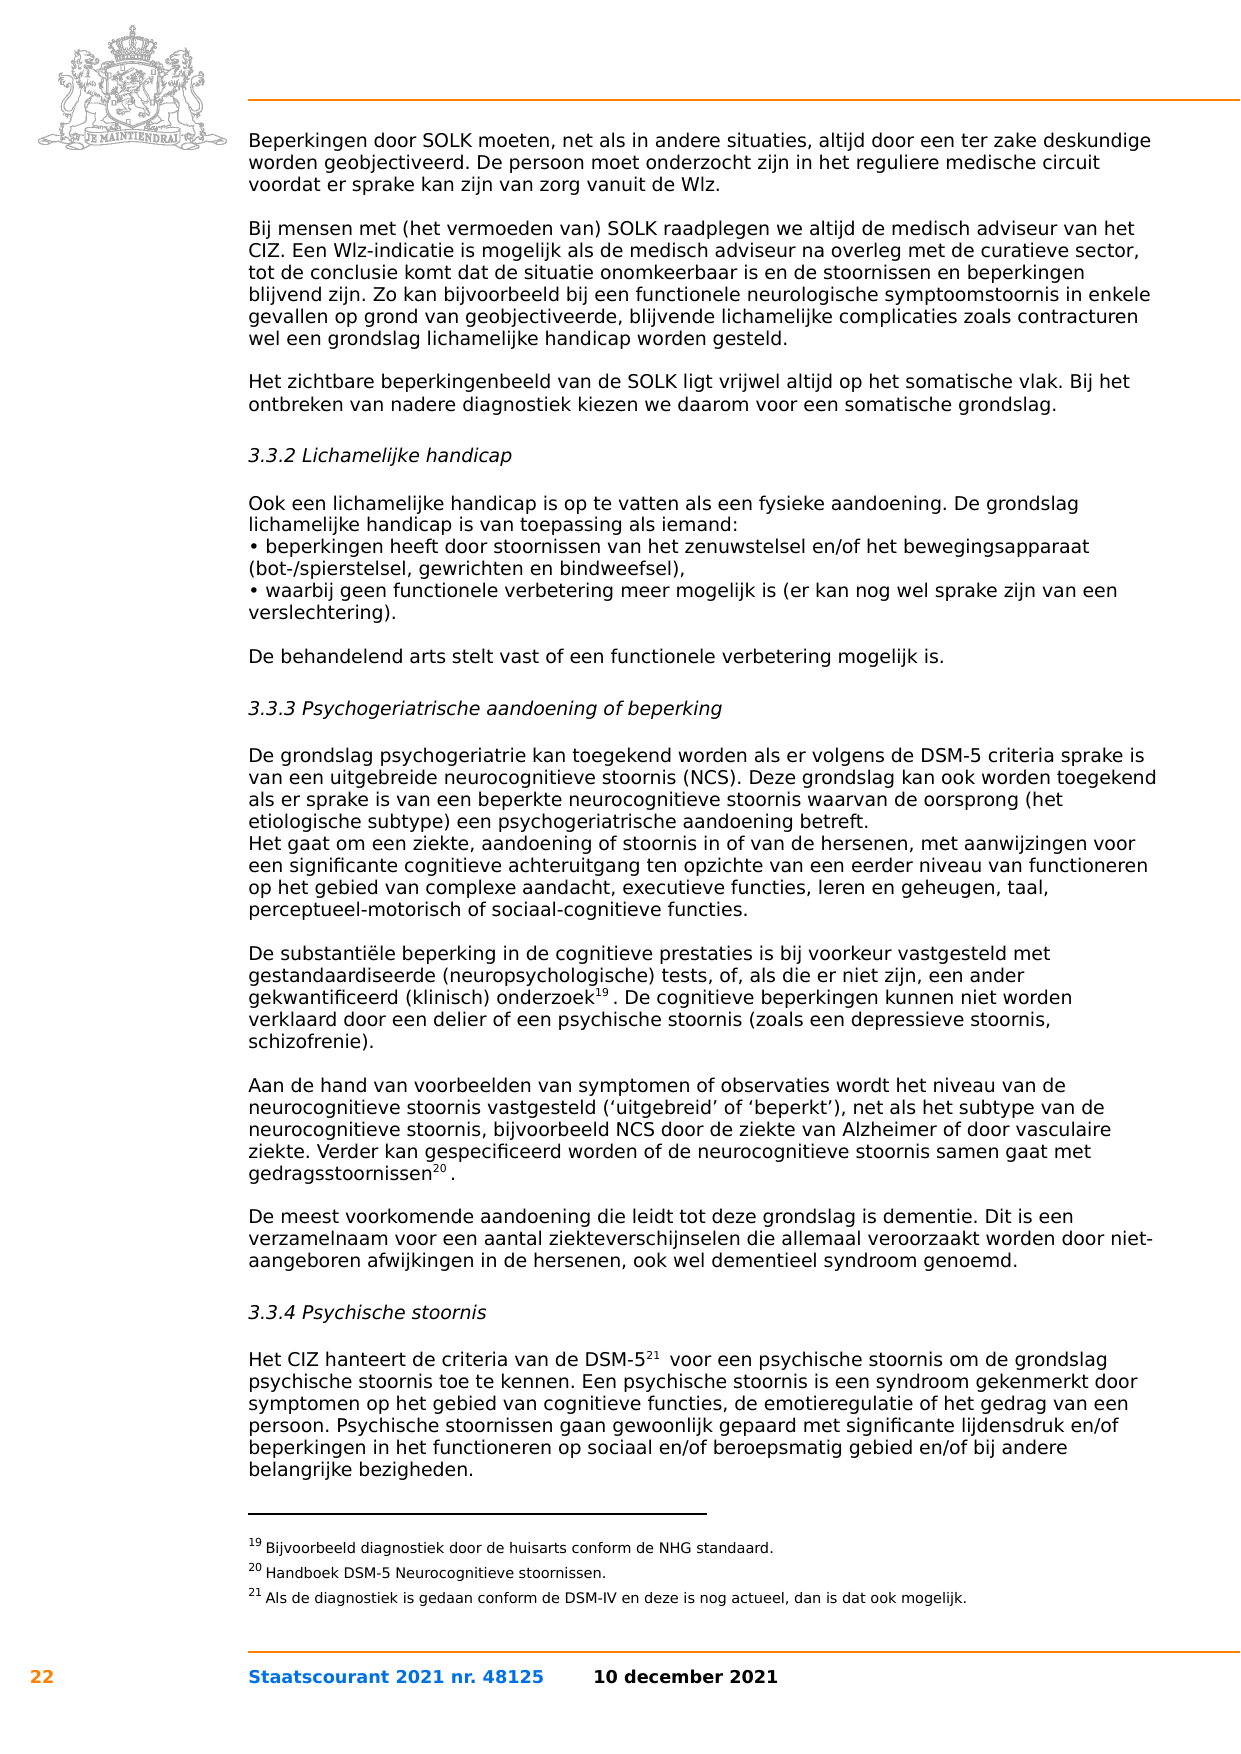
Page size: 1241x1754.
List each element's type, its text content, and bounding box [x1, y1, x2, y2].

text Het zichtbare beperkingenbeeld van de SOLK ligt vrijwel altijd op het somatische vlak. Bij het ontbreken van nadere diagnostiek kiezen we daarom voor een somatische grondslag. [248, 371, 1163, 415]
text Handboek DSM-5 Neurocognitieve stoornissen. [248, 1561, 1163, 1583]
text Beperkingen door SOLK moeten, net als in andere situaties, altijd door een ter zake deskundige worden geobjectiveerd. De persoon moet onderzocht zijn in het reguliere medische circuit voordat er sprake kan zijn van zorg vanuit de Wlz. [248, 130, 1163, 196]
text De meest voorkomende aandoening die leidt tot deze grondslag is dementie. Dit is een verzamelnaam voor een aantal ziekteverschijnselen die allemaal veroorzaakt worden door niet-aangeboren afwijkingen in de hersenen, ook wel dementieel syndroom genoemd. [248, 1206, 1163, 1272]
text • waarbij geen functionele verbetering meer mogelijk is (er kan nog wel sprake zijn van een verslechtering). [248, 580, 1163, 624]
text Het gaat om een ziekte, aandoening of stoornis in of van de hersenen, met aanwijzingen voor een significante cognitieve achteruitgang ten opzichte van een eerder niveau van functioneren op het gebied van complexe aandacht, executieve functies, leren en geheugen, taal, perceptueel-motorisch of sociaal-cognitieve functies. [248, 833, 1163, 921]
text De substantiële beperking in de cognitieve prestaties is bij voorkeur vastgesteld met gestandaardiseerde (neuropsychologische) tests, of, als die er niet zijn, een ander gekwantificeerd (klinisch) onderzoek. De cognitieve beperkingen kunnen niet worden verklaard door een delier of een psychische stoornis (zoals een depressieve stoornis, schizofrenie). [248, 943, 1163, 1053]
subtitle 3.3.3 Psychogeriatrische aandoening of beperking [248, 698, 1163, 720]
text Ook een lichamelijke handicap is op te vatten als een fysieke aandoening. De grondslag lichamelijke handicap is van toepassing als iemand: [248, 492, 1163, 536]
text De behandelend arts stelt vast of een functionele verbetering mogelijk is. [248, 646, 1163, 668]
subtitle 3.3.2 Lichamelijke handicap [248, 445, 1163, 467]
text Bijvoorbeeld diagnostiek door de huisarts conform de NHG standaard. [248, 1536, 1163, 1558]
text De grondslag psychogeriatrie kan toegekend worden als er volgens de DSM-5 criteria sprake is van een uitgebreide neurocognitieve stoornis (NCS). Deze grondslag kan ook worden toegekend als er sprake is van een beperkte neurocognitieve stoornis waarvan de oorsprong (het etiologische subtype) een psychogeriatrische aandoening betreft. [248, 745, 1163, 833]
text • beperkingen heeft door stoornissen van het zenuwstelsel en/of het bewegingsapparaat (bot-/spierstelsel, gewrichten en bindweefsel), [248, 536, 1163, 580]
text Bij mensen met (het vermoeden van) SOLK raadplegen we altijd de medisch adviseur van het CIZ. Een Wlz-indicatie is mogelijk als de medisch adviseur na overleg met de curatieve sector, tot de conclusie komt dat de situatie onomkeerbaar is en de stoornissen en beperkingen blijvend zijn. Zo kan bijvoorbeeld bij een functionele neurologische symptoomstoornis in enkele gevallen op grond van geobjectiveerde, blijvende lichamelijke complicaties zoals contracturen wel een grondslag lichamelijke handicap worden gesteld. [248, 218, 1163, 349]
text Aan de hand van voorbeelden van symptomen of observaties wordt het niveau van de neurocognitieve stoornis vastgesteld (‘uitgebreid’ of ‘beperkt’), net als het subtype van de neurocognitieve stoornis, bijvoorbeeld NCS door de ziekte van Alzheimer of door vasculaire ziekte. Verder kan gespecificeerd worden of de neurocognitieve stoornis samen gaat met gedragsstoornissen. [248, 1074, 1163, 1184]
text Als de diagnostiek is gedaan conform de DSM-IV en deze is nog actueel, dan is dat ook mogelijk. [248, 1586, 1163, 1608]
text Het CIZ hanteert de criteria van de DSM-5 voor een psychische stoornis om de grondslag psychische stoornis toe te kennen. Een psychische stoornis is een syndroom gekenmerkt door symptomen op het gebied van cognitieve functies, de emotieregulatie of het gedrag van een persoon. Psychische stoornissen gaan gewoonlijk gepaard met significante lijdensdruk en/of beperkingen in het functioneren op sociaal en/of beroepsmatig gebied en/of bij andere belangrijke bezigheden. [248, 1349, 1163, 1481]
subtitle 3.3.4 Psychische stoornis [248, 1302, 1163, 1324]
picture [38, 25, 227, 150]
